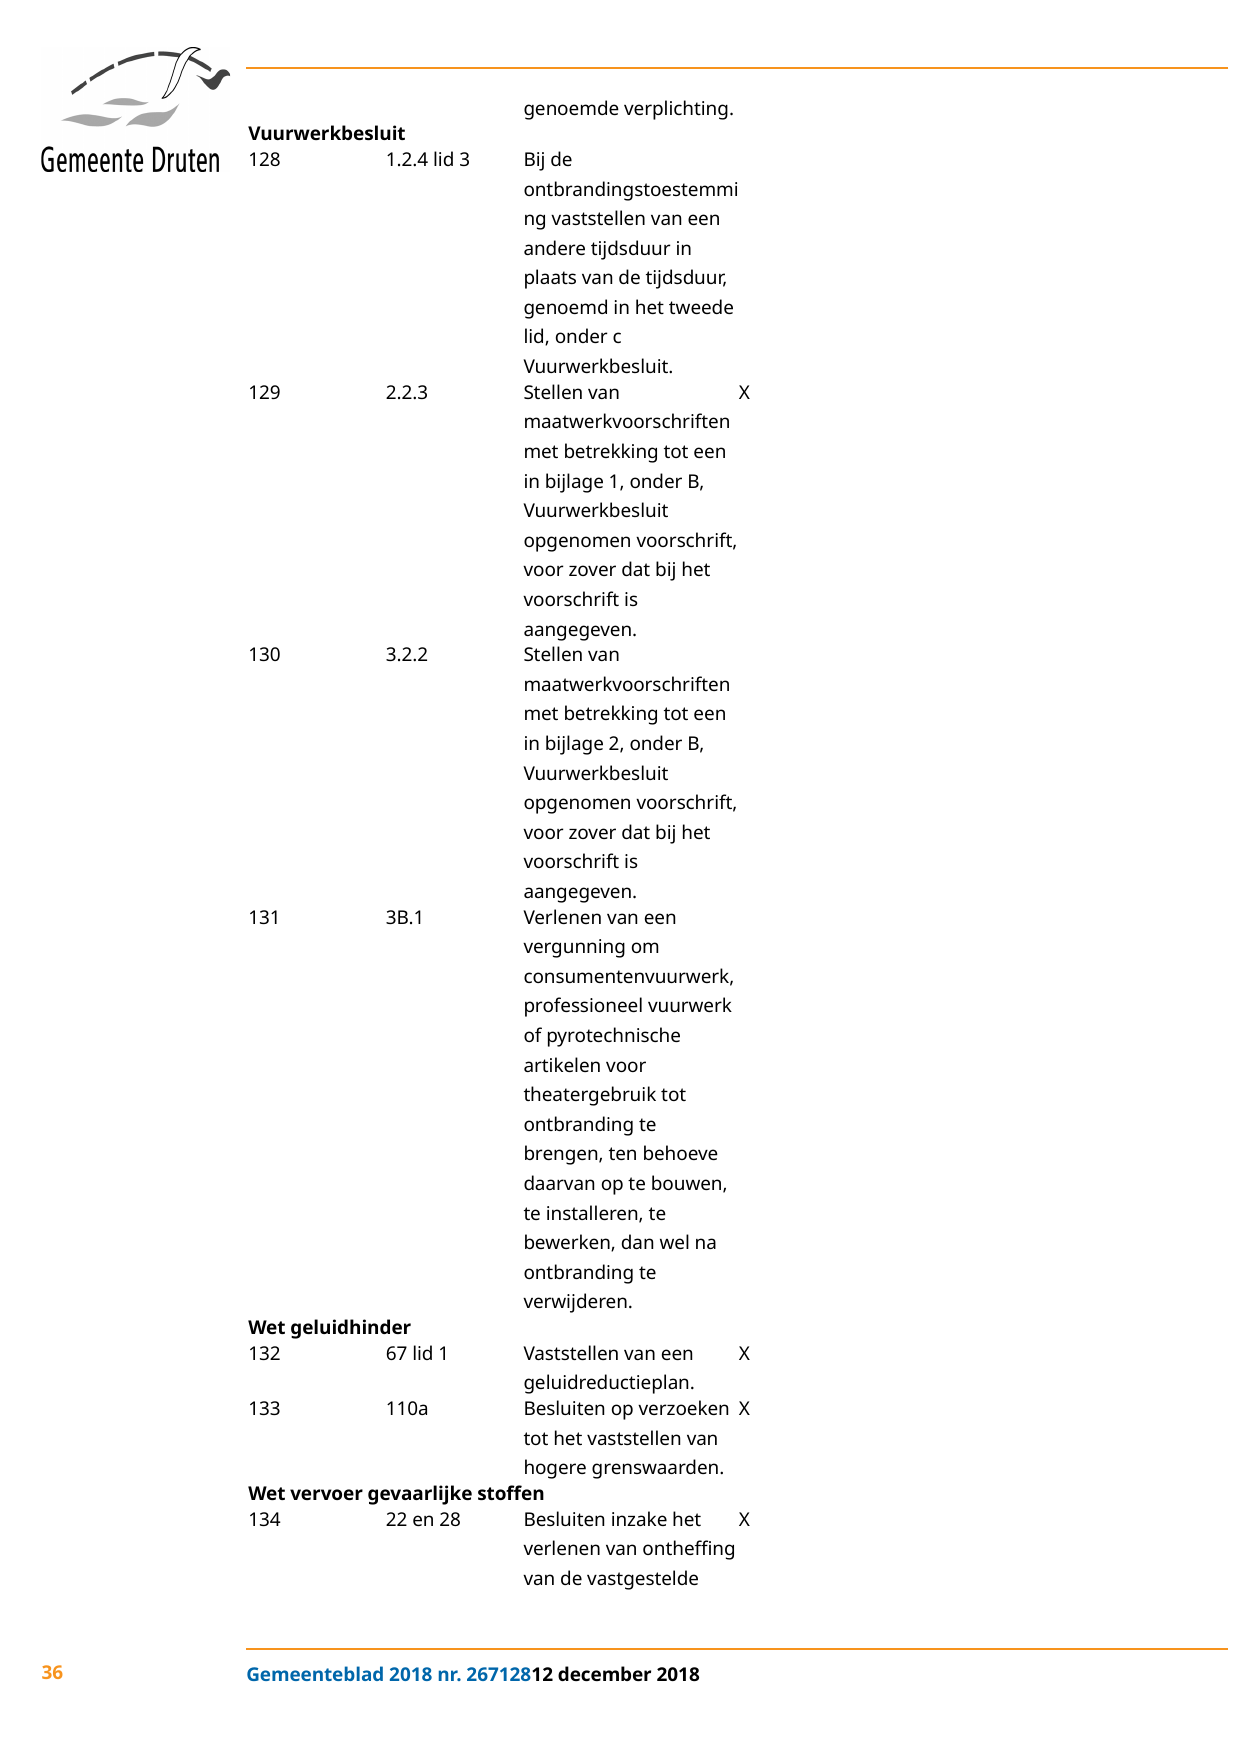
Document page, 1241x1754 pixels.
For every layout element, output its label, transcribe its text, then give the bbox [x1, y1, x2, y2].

table_cell Wet vervoer gevaarlijke stoffen [248, 1480, 1152, 1506]
table_cell 133 [248, 1395, 386, 1480]
table_cell [876, 641, 1014, 904]
table_cell Wet geluidhinder [248, 1314, 1152, 1340]
table_cell X [739, 1340, 876, 1395]
table_cell [876, 904, 1014, 1314]
table_cell [1014, 1506, 1152, 1591]
table_cell 1.2.4 lid 3 [386, 146, 523, 379]
table_cell [739, 146, 876, 379]
table_cell 134 [248, 1506, 386, 1591]
table_cell 2.2.3 [386, 379, 523, 641]
table_cell 22 en 28 [386, 1506, 523, 1591]
table_cell [1014, 1340, 1152, 1395]
table_cell [1014, 379, 1152, 641]
table_cell X [739, 1506, 876, 1591]
table_cell 131 [248, 904, 386, 1314]
table_cell Stellen van maatwerkvoorschriften met betrekking tot een in bijlage 1, onder B, Vuurwerkbesluit opgenomen voorschrift, voor zover dat bij het voorschrift is aangegeven. [523, 379, 739, 641]
table_cell 3.2.2 [386, 641, 523, 904]
table_cell genoemde verplichting. [523, 95, 739, 121]
table_cell Bij de ontbrandingstoestemming vaststellen van een andere tijdsduur in plaats van de tijdsduur, genoemd in het tweede lid, onder c Vuurwerkbesluit. [523, 146, 739, 379]
table_cell 3B.1 [386, 904, 523, 1314]
table_cell [739, 641, 876, 904]
picture [41, 47, 231, 172]
table_cell [739, 904, 876, 1314]
table_cell [1014, 1395, 1152, 1480]
table_cell 129 [248, 379, 386, 641]
table_cell 128 [248, 146, 386, 379]
table_cell [876, 1340, 1014, 1395]
table_cell 110a [386, 1395, 523, 1480]
table_cell 67 lid 1 [386, 1340, 523, 1395]
table_cell Vuurwerkbesluit [248, 121, 1152, 146]
table_cell [739, 95, 876, 121]
table_cell [876, 95, 1014, 121]
table_cell [876, 379, 1014, 641]
table_cell [248, 95, 386, 121]
table_cell [1014, 146, 1152, 379]
table_cell Verlenen van een vergunning om consumentenvuurwerk, professioneel vuurwerk of pyrotechnische artikelen voor theatergebruik tot ontbranding te brengen, ten behoeve daarvan op te bouwen, te installeren, te bewerken, dan wel na ontbranding te verwijderen. [523, 904, 739, 1314]
table_cell Besluiten inzake het verlenen van ontheffing van de vastgestelde [523, 1506, 739, 1591]
table_cell [876, 1506, 1014, 1591]
table_cell Vaststellen van een geluidreductieplan. [523, 1340, 739, 1395]
table_cell X [739, 379, 876, 641]
table_cell [386, 95, 523, 121]
table_cell X [739, 1395, 876, 1480]
table_cell [1014, 641, 1152, 904]
table_cell Besluiten op verzoeken tot het vaststellen van hogere grenswaarden. [523, 1395, 739, 1480]
table_cell [1014, 904, 1152, 1314]
table_cell Stellen van maatwerkvoorschriften met betrekking tot een in bijlage 2, onder B, Vuurwerkbesluit opgenomen voorschrift, voor zover dat bij het voorschrift is aangegeven. [523, 641, 739, 904]
table_cell 130 [248, 641, 386, 904]
table_cell [876, 146, 1014, 379]
table_cell [1014, 95, 1152, 121]
table_cell [876, 1395, 1014, 1480]
table_cell 132 [248, 1340, 386, 1395]
